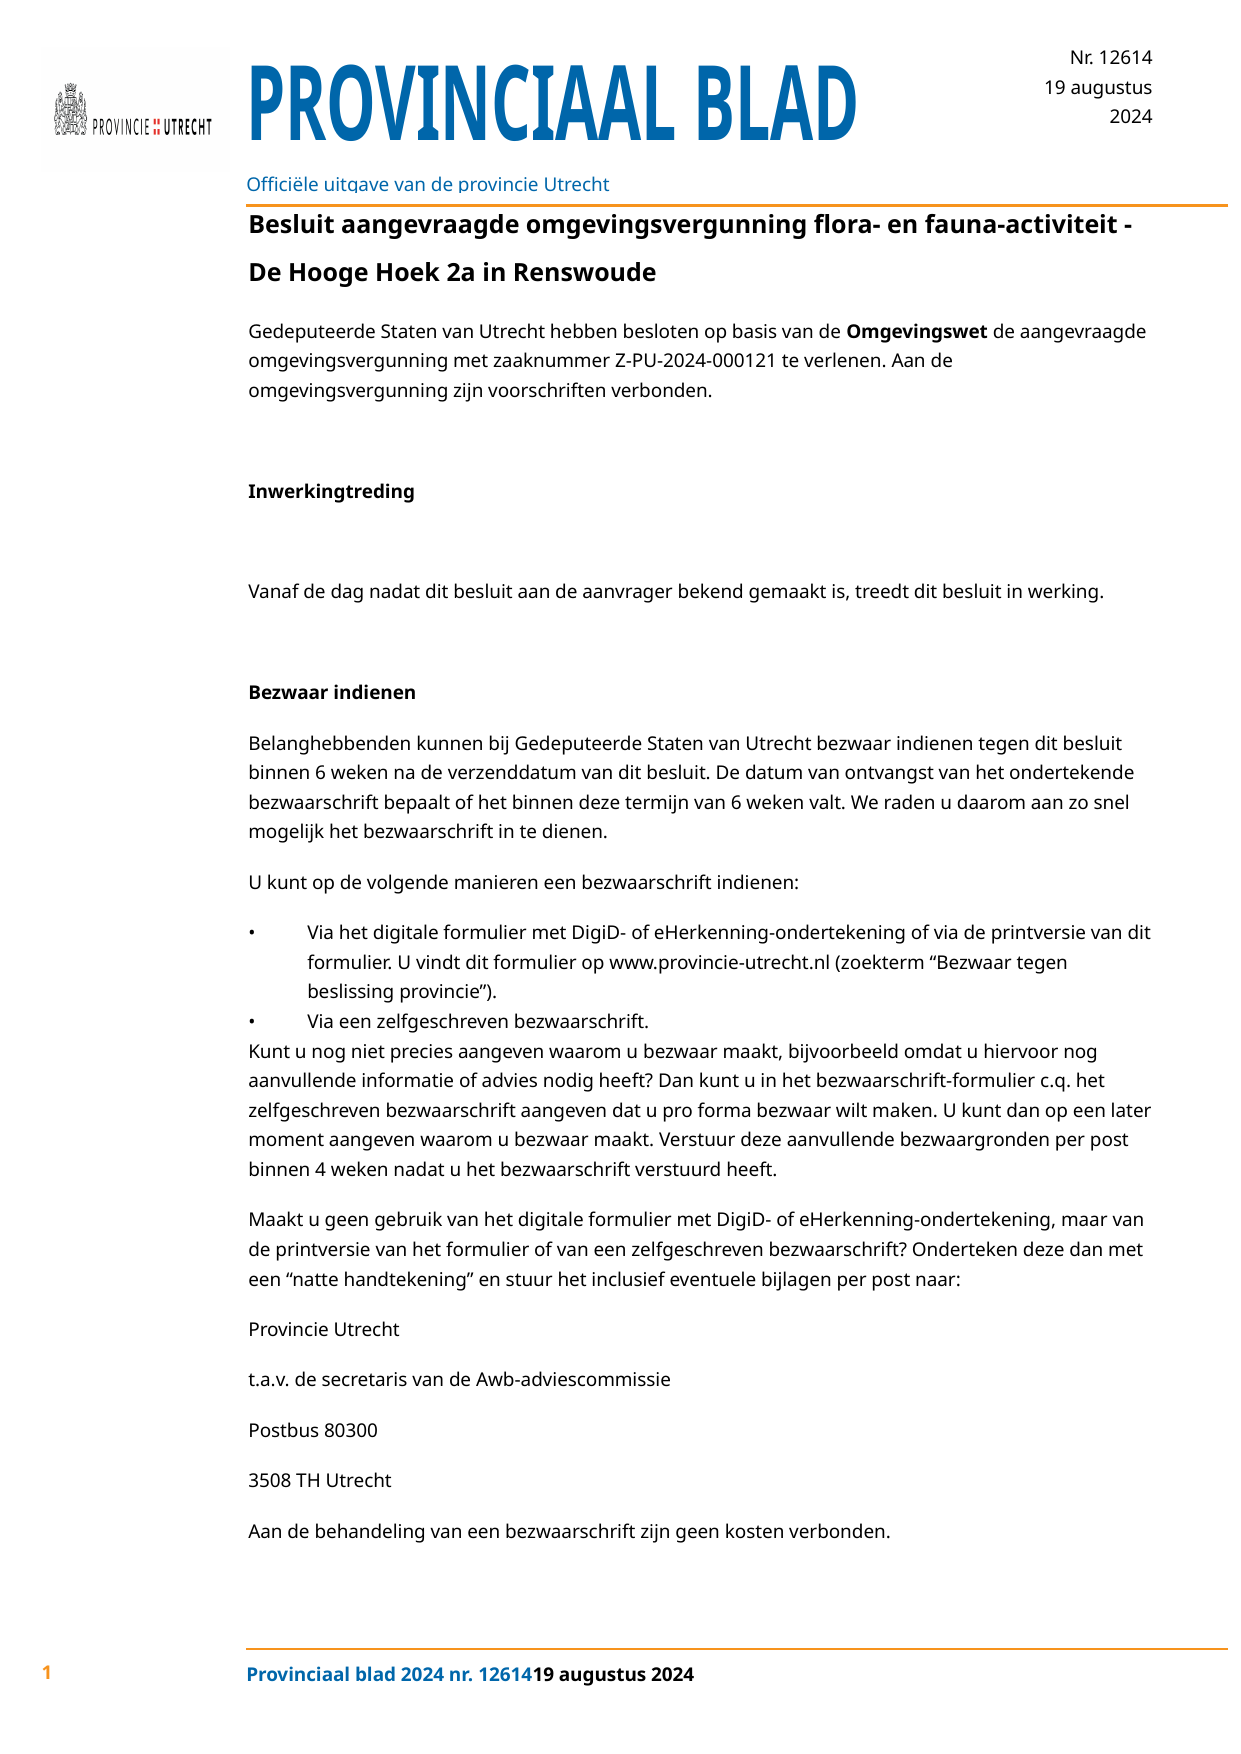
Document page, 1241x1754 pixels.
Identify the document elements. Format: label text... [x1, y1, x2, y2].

text t.a.v. de secretaris van de Awb-adviescommissie [248, 1367, 1152, 1392]
text Inwerkingtreding [248, 478, 1152, 504]
text Vanaf de dag nadat dit besluit aan de aanvrager bekend gemaakt is, treedt dit besluit in werking. [248, 579, 1152, 604]
text Besluit aangevraagde omgevingsvergunning flora- en fauna-activiteit - De Hooge Hoek 2a in Renswoude [248, 207, 1152, 288]
text Postbus 80300 [248, 1417, 1152, 1443]
text Belanghebbenden kunnen bij Gedeputeerde Staten van Utrecht bezwaar indienen tegen dit besluit binnen 6 weken na de verzenddatum van dit besluit. De datum van ontvangst van het ondertekende bezwaarschrift bepaalt of het binnen deze termijn van 6 weken valt. We raden u daarom aan zo snel mogelijk het bezwaarschrift in te dienen. [248, 730, 1152, 844]
text Bezwaar indienen [248, 679, 1152, 705]
list Via een zelfgeschreven bezwaarschrift. [248, 1008, 1152, 1034]
picture [41, 47, 231, 172]
text Gedeputeerde Staten van Utrecht hebben besloten op basis van de Omgevingswet de aangevraagde omgevingsvergunning met zaaknummer Z-PU-2024-000121 te verlenen. Aan de omgevingsvergunning zijn voorschriften verbonden. [248, 318, 1152, 403]
text Aan de behandeling van een bezwaarschrift zijn geen kosten verbonden. [248, 1518, 1152, 1544]
text Provincie Utrecht [248, 1316, 1152, 1342]
text Kunt u nog niet precies aangeven waarom u bezwaar maakt, bijvoorbeeld omdat u hiervoor nog aanvullende informatie of advies nodig heeft? Dan kunt u in het bezwaarschrift-formulier c.q. het zelfgeschreven bezwaarschrift aangeven dat u pro forma bezwaar wilt maken. U kunt dan op een later moment aangeven waarom u bezwaar maakt. Verstuur deze aanvullende bezwaargronden per post binnen 4 weken nadat u het bezwaarschrift verstuurd heeft. [248, 1038, 1152, 1182]
text U kunt op de volgende manieren een bezwaarschrift indienen: [248, 869, 1152, 895]
text 3508 TH Utrecht [248, 1467, 1152, 1493]
text Maakt u geen gebruik van het digitale formulier met DigiD- of eHerkenning-ondertekening, maar van de printversie van het formulier of van een zelfgeschreven bezwaarschrift? Onderteken deze dan met een “natte handtekening” en stuur het inclusief eventuele bijlagen per post naar: [248, 1207, 1152, 1292]
list Via het digitale formulier met DigiD- of eHerkenning-ondertekening of via de printversie van dit formulier. U vindt dit formulier op www.provincie-utrecht.nl (zoekterm “Bezwaar tegen beslissing provincie”). [248, 919, 1152, 1004]
